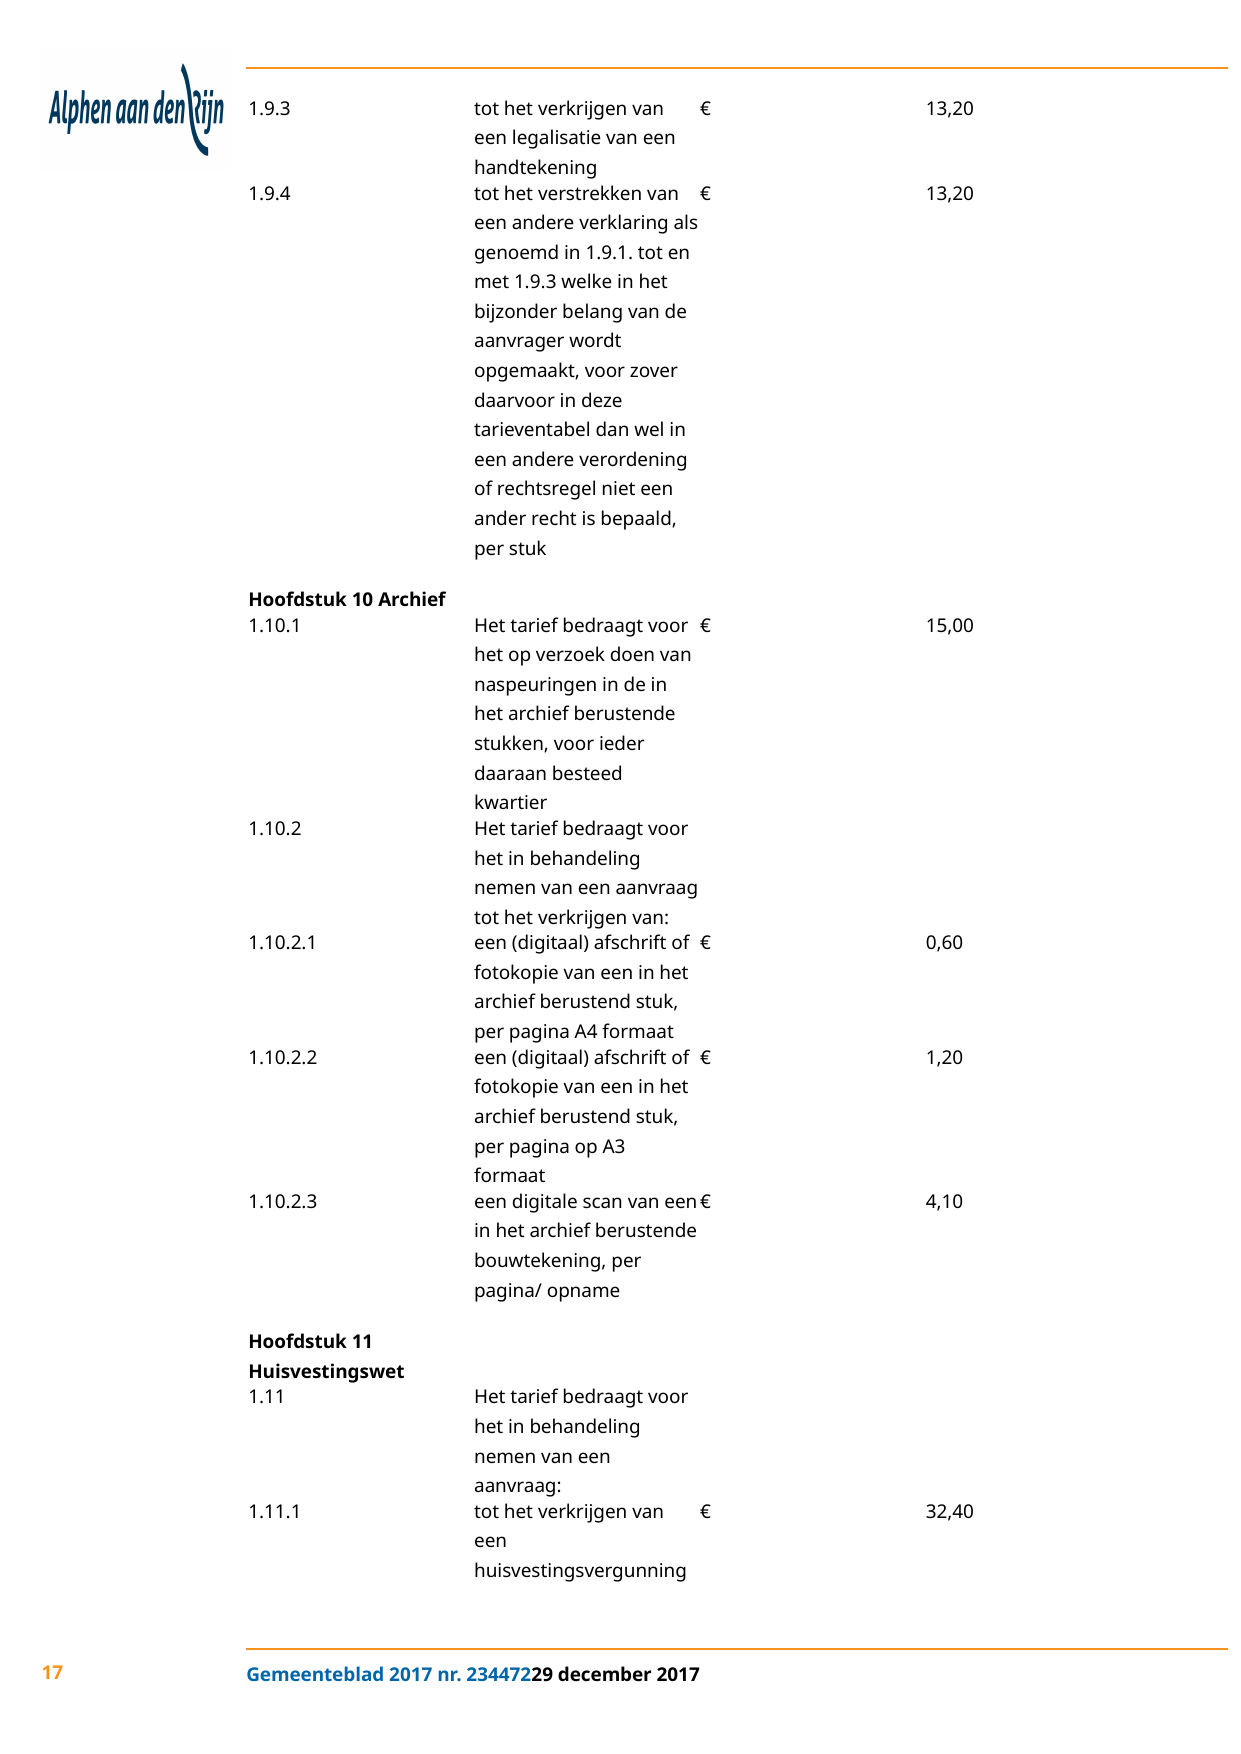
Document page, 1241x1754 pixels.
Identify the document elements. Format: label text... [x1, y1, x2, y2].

table_cell [926, 815, 1152, 929]
table_cell 1.9.4 [248, 180, 474, 560]
table_cell [700, 560, 926, 586]
table_cell [474, 560, 700, 586]
table_cell tot het verkrijgen van een legalisatie van een handtekening [474, 95, 700, 180]
table_cell [926, 1328, 1152, 1384]
table_cell € [700, 180, 926, 560]
table_cell 1.11.1 [248, 1498, 474, 1583]
table_cell 13,20 [926, 180, 1152, 560]
table_cell 1.10.2.2 [248, 1044, 474, 1188]
table_cell 0,60 [926, 930, 1152, 1044]
table_cell [700, 815, 926, 929]
table_cell 1.9.3 [248, 95, 474, 180]
table_cell 1.10.2.1 [248, 930, 474, 1044]
table_cell 1.10.2 [248, 815, 474, 929]
table_cell [700, 1328, 926, 1384]
table_cell tot het verkrijgen van een huisvestingsvergunning [474, 1498, 700, 1583]
table_cell Hoofdstuk 11 Huisvestingswet [248, 1328, 474, 1384]
table_cell 15,00 [926, 612, 1152, 815]
table_cell een (digitaal) afschrift of fotokopie van een in het archief berustend stuk, per pagina A4 formaat [474, 930, 700, 1044]
table_cell € [700, 930, 926, 1044]
table_cell 1.11 [248, 1384, 474, 1498]
table_cell [474, 586, 700, 612]
picture [41, 47, 231, 172]
table_cell een digitale scan van een in het archief berustende bouwtekening, per pagina/ opname [474, 1188, 700, 1303]
table_cell [926, 1384, 1152, 1498]
table_cell Hoofdstuk 10 Archief [248, 586, 474, 612]
table_cell [248, 1303, 474, 1328]
table_cell 13,20 [926, 95, 1152, 180]
table_cell € [700, 1188, 926, 1303]
table_cell Het tarief bedraagt voor het in behandeling nemen van een aanvraag: [474, 1384, 700, 1498]
table_cell Het tarief bedraagt voor het in behandeling nemen van een aanvraag tot het verkrijgen van: [474, 815, 700, 929]
table_cell [474, 1328, 700, 1384]
table_cell [700, 586, 926, 612]
table_cell € [700, 1498, 926, 1583]
table_cell 1.10.2.3 [248, 1188, 474, 1303]
table_cell € [700, 95, 926, 180]
table_cell 1.10.1 [248, 612, 474, 815]
table_cell [926, 1303, 1152, 1328]
table_cell [926, 586, 1152, 612]
table_cell € [700, 1044, 926, 1188]
table_cell 1,20 [926, 1044, 1152, 1188]
table_cell € [700, 612, 926, 815]
table_cell 4,10 [926, 1188, 1152, 1303]
table_cell [700, 1303, 926, 1328]
table_cell 32,40 [926, 1498, 1152, 1583]
table_cell [926, 560, 1152, 586]
table_cell [474, 1303, 700, 1328]
table_cell een (digitaal) afschrift of fotokopie van een in het archief berustend stuk, per pagina op A3 formaat [474, 1044, 700, 1188]
table_cell [248, 560, 474, 586]
table_cell Het tarief bedraagt voor het op verzoek doen van naspeuringen in de in het archief berustende stukken, voor ieder daaraan besteed kwartier [474, 612, 700, 815]
table_cell tot het verstrekken van een andere verklaring als genoemd in 1.9.1. tot en met 1.9.3 welke in het bijzonder belang van de aanvrager wordt opgemaakt, voor zover daarvoor in deze tarieventabel dan wel in een andere verordening of rechtsregel niet een ander recht is bepaald, per stuk [474, 180, 700, 560]
table_cell [700, 1384, 926, 1498]
